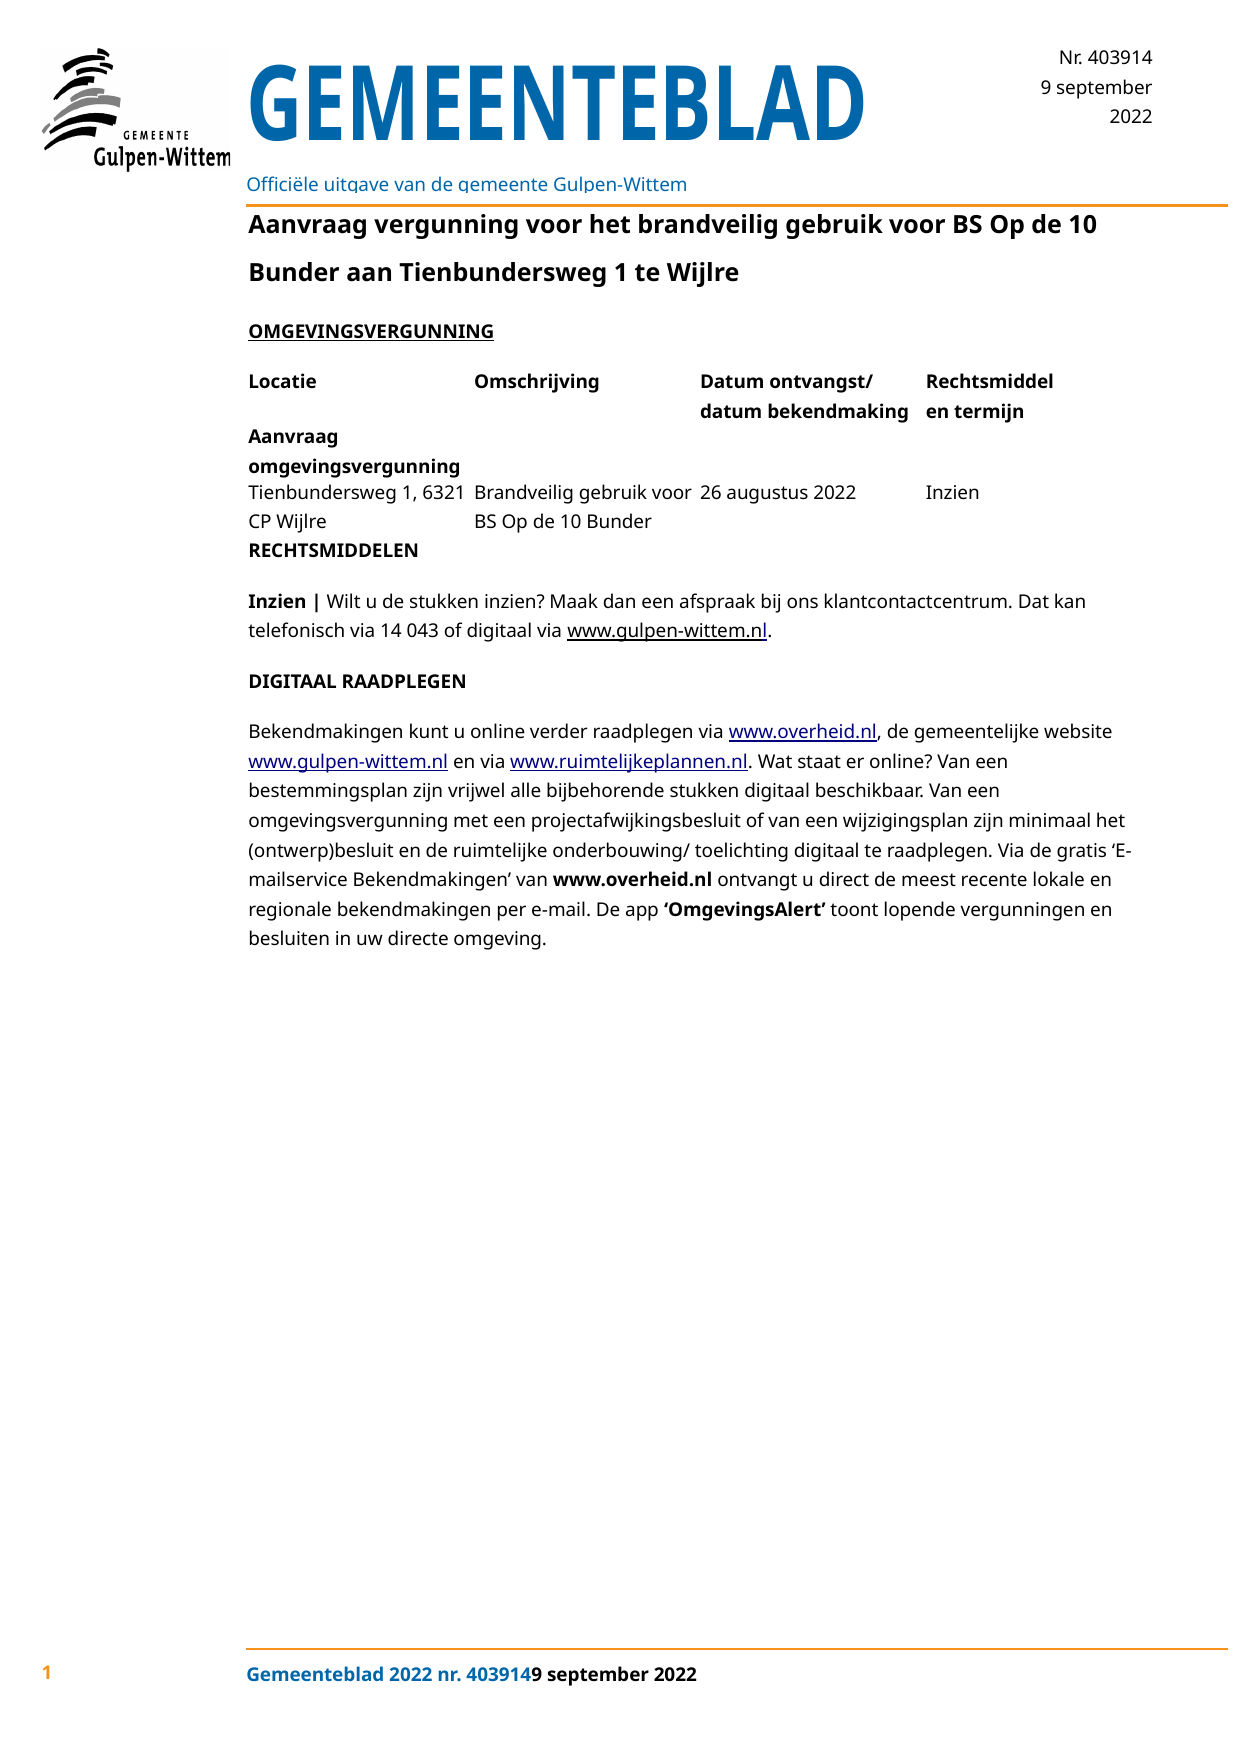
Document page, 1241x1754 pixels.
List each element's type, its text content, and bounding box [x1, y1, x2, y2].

text Inzien | Wilt u de stukken inzien? Maak dan een afspraak bij ons klantcontactcentrum. Dat kan telefonisch via 14 043 of digitaal via www.gulpen-wittem.nl. [248, 588, 1152, 643]
text RECHTSMIDDELEN [248, 538, 1152, 563]
table_header Locatie [248, 369, 474, 424]
table_cell [700, 424, 926, 479]
text DIGITAAL RAADPLEGEN [248, 668, 1152, 694]
table_cell [474, 424, 700, 479]
table_header Rechtsmiddel en termijn [926, 369, 1152, 424]
picture [41, 47, 231, 172]
text Aanvraag vergunning voor het brandveilig gebruik voor BS Op de 10 Bunder aan Tienbundersweg 1 te Wijlre [248, 207, 1152, 288]
text OMGEVINGSVERGUNNING [248, 318, 1152, 344]
table_cell Inzien [926, 479, 1152, 534]
table_header Datum ontvangst/ datum bekendmaking [700, 369, 926, 424]
table_cell Aanvraag omgevingsvergunning [248, 424, 474, 479]
table_cell Tienbundersweg 1, 6321 CP Wijlre [248, 479, 474, 534]
table_cell [926, 424, 1152, 479]
text Bekendmakingen kunt u online verder raadplegen via www.overheid.nl, de gemeentelijke website www.gulpen-wittem.nl en via www.ruimtelijkeplannen.nl. Wat staat er online? Van een bestemmingsplan zijn vrijwel alle bijbehorende stukken digitaal beschikbaar. Van een omgevingsvergunning met een projectafwijkingsbesluit of van een wijzigingsplan zijn minimaal het (ontwerp)besluit en de ruimtelijke onderbouwing/ toelichting digitaal te raadplegen. Via de gratis ‘E-mailservice Bekendmakingen’ van www.overheid.nl ontvangt u direct de meest recente lokale en regionale bekendmakingen per e-mail. De app ‘OmgevingsAlert’ toont lopende vergunningen en besluiten in uw directe omgeving. [248, 718, 1152, 951]
table_cell Brandveilig gebruik voor BS Op de 10 Bunder [474, 479, 700, 534]
table_cell 26 augustus 2022 [700, 479, 926, 534]
table_header Omschrijving [474, 369, 700, 424]
